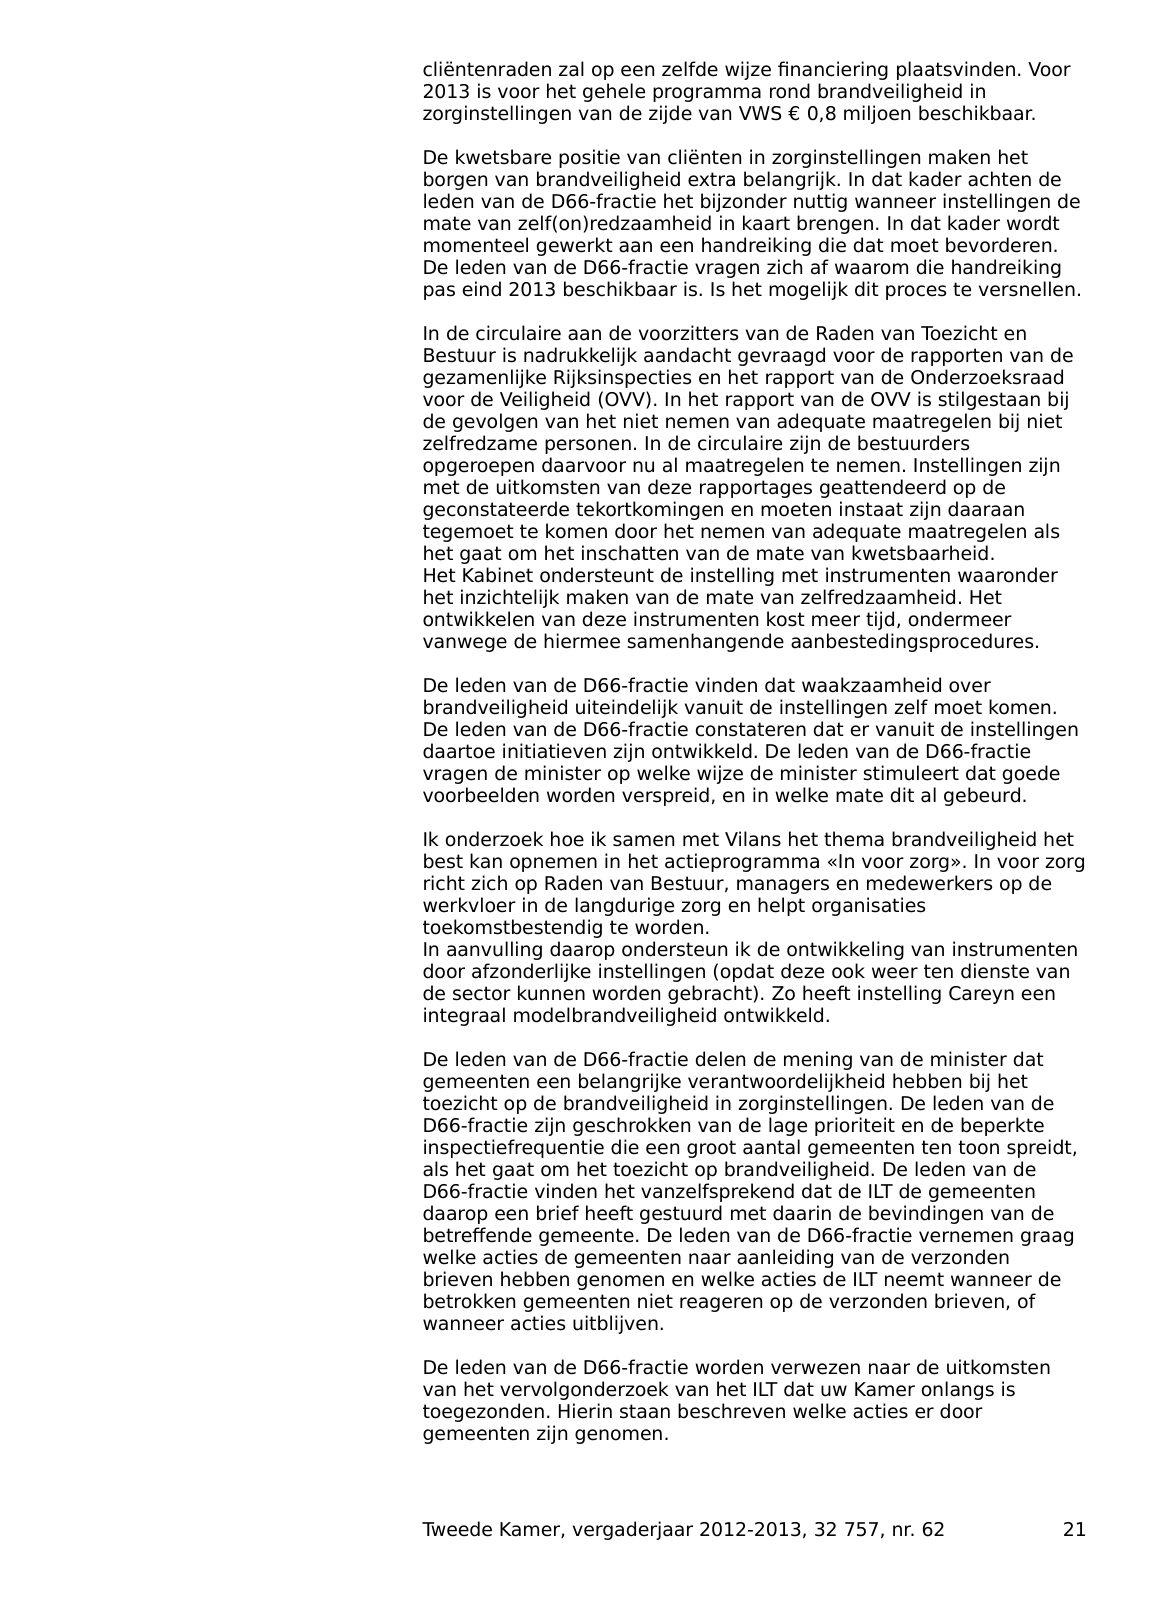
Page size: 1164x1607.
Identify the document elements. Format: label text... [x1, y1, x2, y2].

text In de circulaire aan de voorzitters van de Raden van Toezicht en Bestuur is nadrukkelijk aandacht gevraagd voor de rapporten van de gezamenlijke Rijksinspecties en het rapport van de Onderzoeksraad voor de Veiligheid (OVV). In het rapport van de OVV is stilgestaan bij de gevolgen van het niet nemen van adequate maatregelen bij niet zelfredzame personen. In de circulaire zijn de bestuurders opgeroepen daarvoor nu al maatregelen te nemen. Instellingen zijn met de uitkomsten van deze rapportages geattendeerd op de geconstateerde tekortkomingen en moeten instaat zijn daaraan tegemoet te komen door het nemen van adequate maatregelen als het gaat om het inschatten van de mate van kwetsbaarheid. [422, 323, 1087, 565]
text De leden van de D66-fractie vinden dat waakzaamheid over brandveiligheid uiteindelijk vanuit de instellingen zelf moet komen. De leden van de D66-fractie constateren dat er vanuit de instellingen daartoe initiatieven zijn ontwikkeld. De leden van de D66-fractie vragen de minister op welke wijze de minister stimuleert dat goede voorbeelden worden verspreid, en in welke mate dit al gebeurd. [422, 675, 1087, 807]
text De kwetsbare positie van cliënten in zorginstellingen maken het borgen van brandveiligheid extra belangrijk. In dat kader achten de leden van de D66-fractie het bijzonder nuttig wanneer instellingen de mate van zelf(on)redzaamheid in kaart brengen. In dat kader wordt momenteel gewerkt aan een handreiking die dat moet bevorderen. De leden van de D66-fractie vragen zich af waarom die handreiking pas eind 2013 beschikbaar is. Is het mogelijk dit proces te versnellen. [422, 147, 1087, 301]
text Het Kabinet ondersteunt de instelling met instrumenten waaronder het inzichtelijk maken van de mate van zelfredzaamheid. Het ontwikkelen van deze instrumenten kost meer tijd, ondermeer vanwege de hiermee samenhangende aanbestedingsprocedures. [422, 565, 1087, 653]
text Ik onderzoek hoe ik samen met Vilans het thema brandveiligheid het best kan opnemen in het actieprogramma «In voor zorg». In voor zorg richt zich op Raden van Bestuur, managers en medewerkers op de werkvloer in de langdurige zorg en helpt organisaties toekomstbestendig te worden. [422, 829, 1087, 939]
text De leden van de D66-fractie worden verwezen naar de uitkomsten van het vervolgonderzoek van het ILT dat uw Kamer onlangs is toegezonden. Hierin staan beschreven welke acties er door gemeenten zijn genomen. [422, 1357, 1087, 1445]
text De leden van de D66-fractie delen de mening van de minister dat gemeenten een belangrijke verantwoordelijkheid hebben bij het toezicht op de brandveiligheid in zorginstellingen. De leden van de D66-fractie zijn geschrokken van de lage prioriteit en de beperkte inspectiefrequentie die een groot aantal gemeenten ten toon spreidt, als het gaat om het toezicht op brandveiligheid. De leden van de D66-fractie vinden het vanzelfsprekend dat de ILT de gemeenten daarop een brief heeft gestuurd met daarin de bevindingen van de betreffende gemeente. De leden van de D66-fractie vernemen graag welke acties de gemeenten naar aanleiding van de verzonden brieven hebben genomen en welke acties de ILT neemt wanneer de betrokken gemeenten niet reageren op de verzonden brieven, of wanneer acties uitblijven. [422, 1049, 1087, 1335]
text cliëntenraden zal op een zelfde wijze financiering plaatsvinden. Voor 2013 is voor het gehele programma rond brandveiligheid in zorginstellingen van de zijde van VWS € 0,8 miljoen beschikbaar. [422, 59, 1087, 125]
text In aanvulling daarop ondersteun ik de ontwikkeling van instrumenten door afzonderlijke instellingen (opdat deze ook weer ten dienste van de sector kunnen worden gebracht). Zo heeft instelling Careyn een integraal modelbrandveiligheid ontwikkeld. [422, 939, 1087, 1027]
